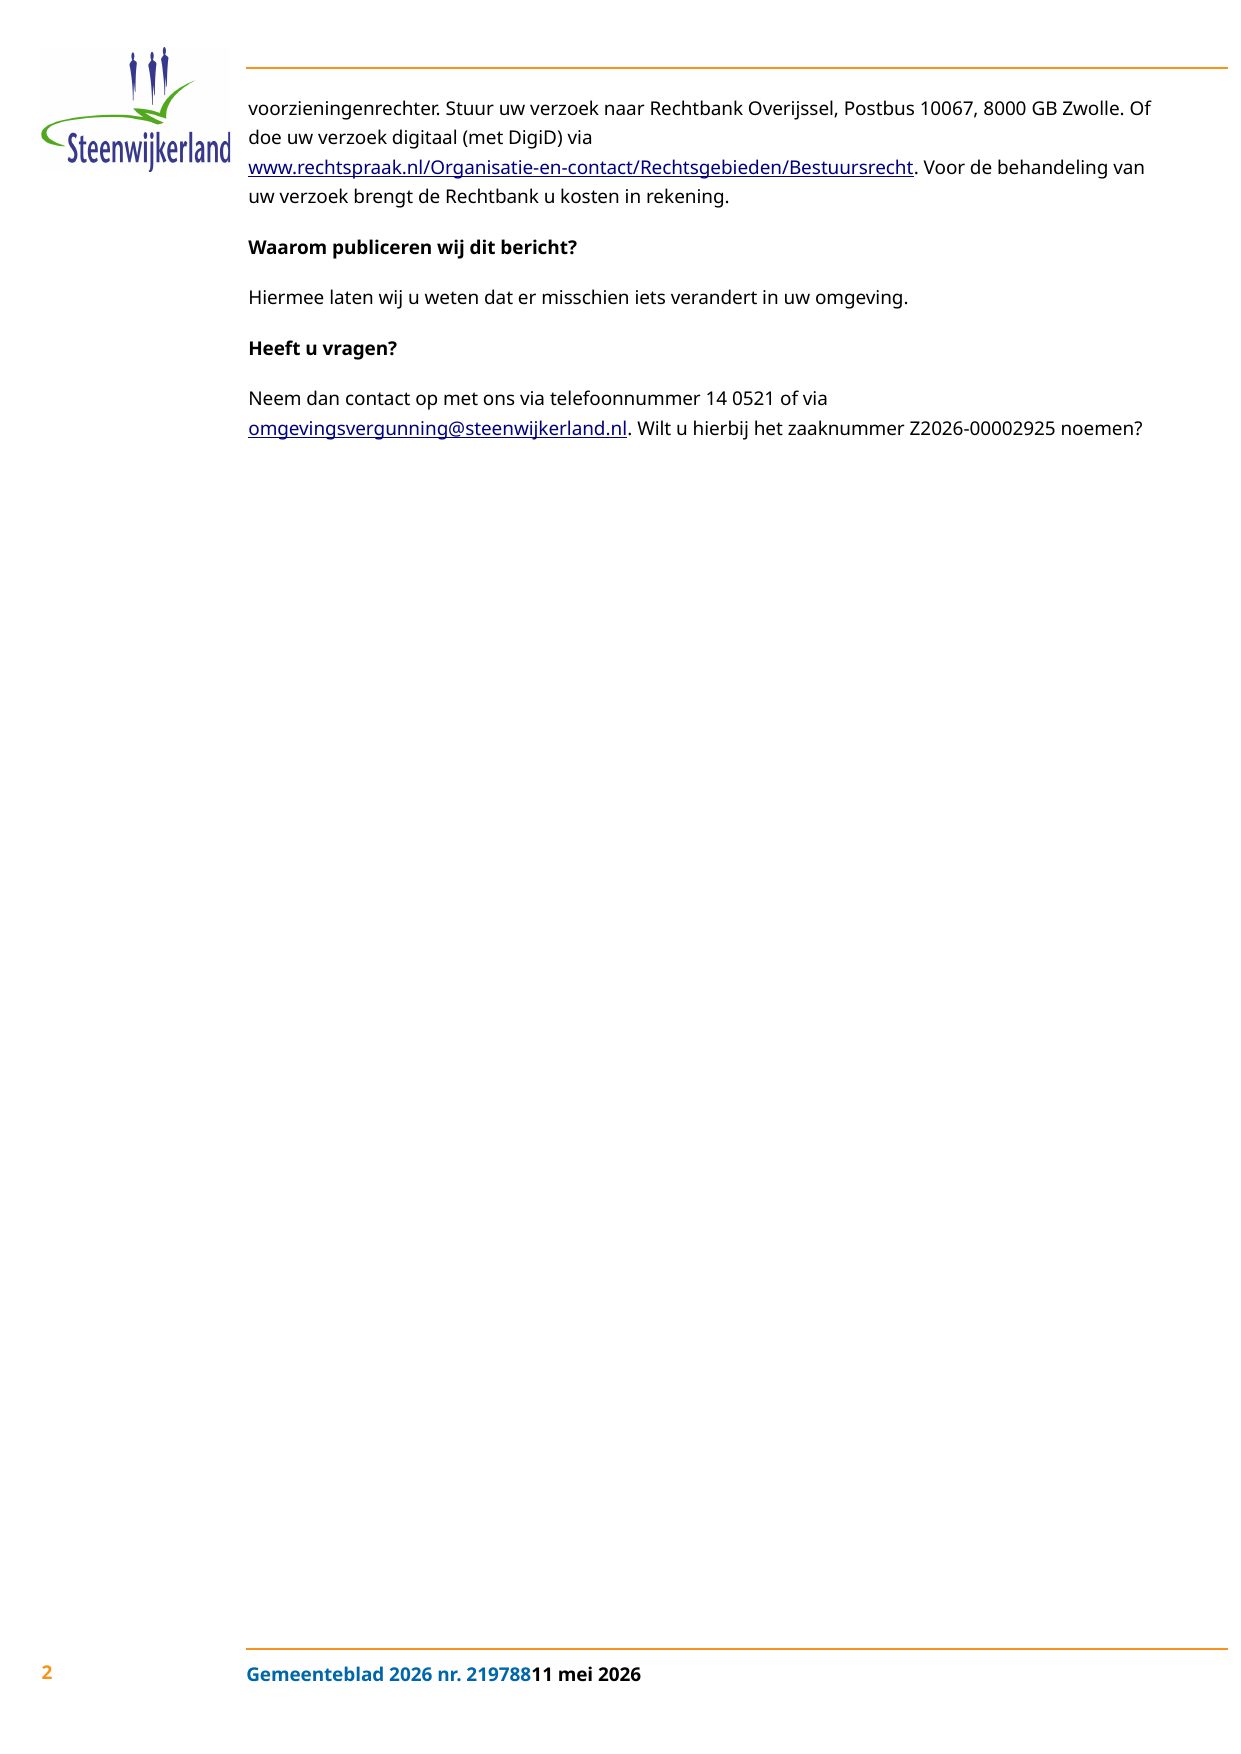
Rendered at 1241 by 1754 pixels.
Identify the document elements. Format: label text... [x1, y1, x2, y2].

text Hiermee laten wij u weten dat er misschien iets verandert in uw omgeving. [248, 284, 1152, 310]
text voorzieningenrechter. Stuur uw verzoek naar Rechtbank Overijssel, Postbus 10067, 8000 GB Zwolle. Of doe uw verzoek digitaal (met DigiD) via www.rechtspraak.nl/Organisatie-en-contact/Rechtsgebieden/Bestuursrecht. Voor de behandeling van uw verzoek brengt de Rechtbank u kosten in rekening. [248, 95, 1152, 209]
picture [41, 47, 231, 172]
text Heeft u vragen? [248, 335, 1152, 361]
text Neem dan contact op met ons via telefoonnummer 14 0521 of via omgevingsvergunning@steenwijkerland.nl. Wilt u hierbij het zaaknummer Z2026-00002925 noemen? [248, 385, 1152, 441]
text Waarom publiceren wij dit bericht? [248, 234, 1152, 260]
